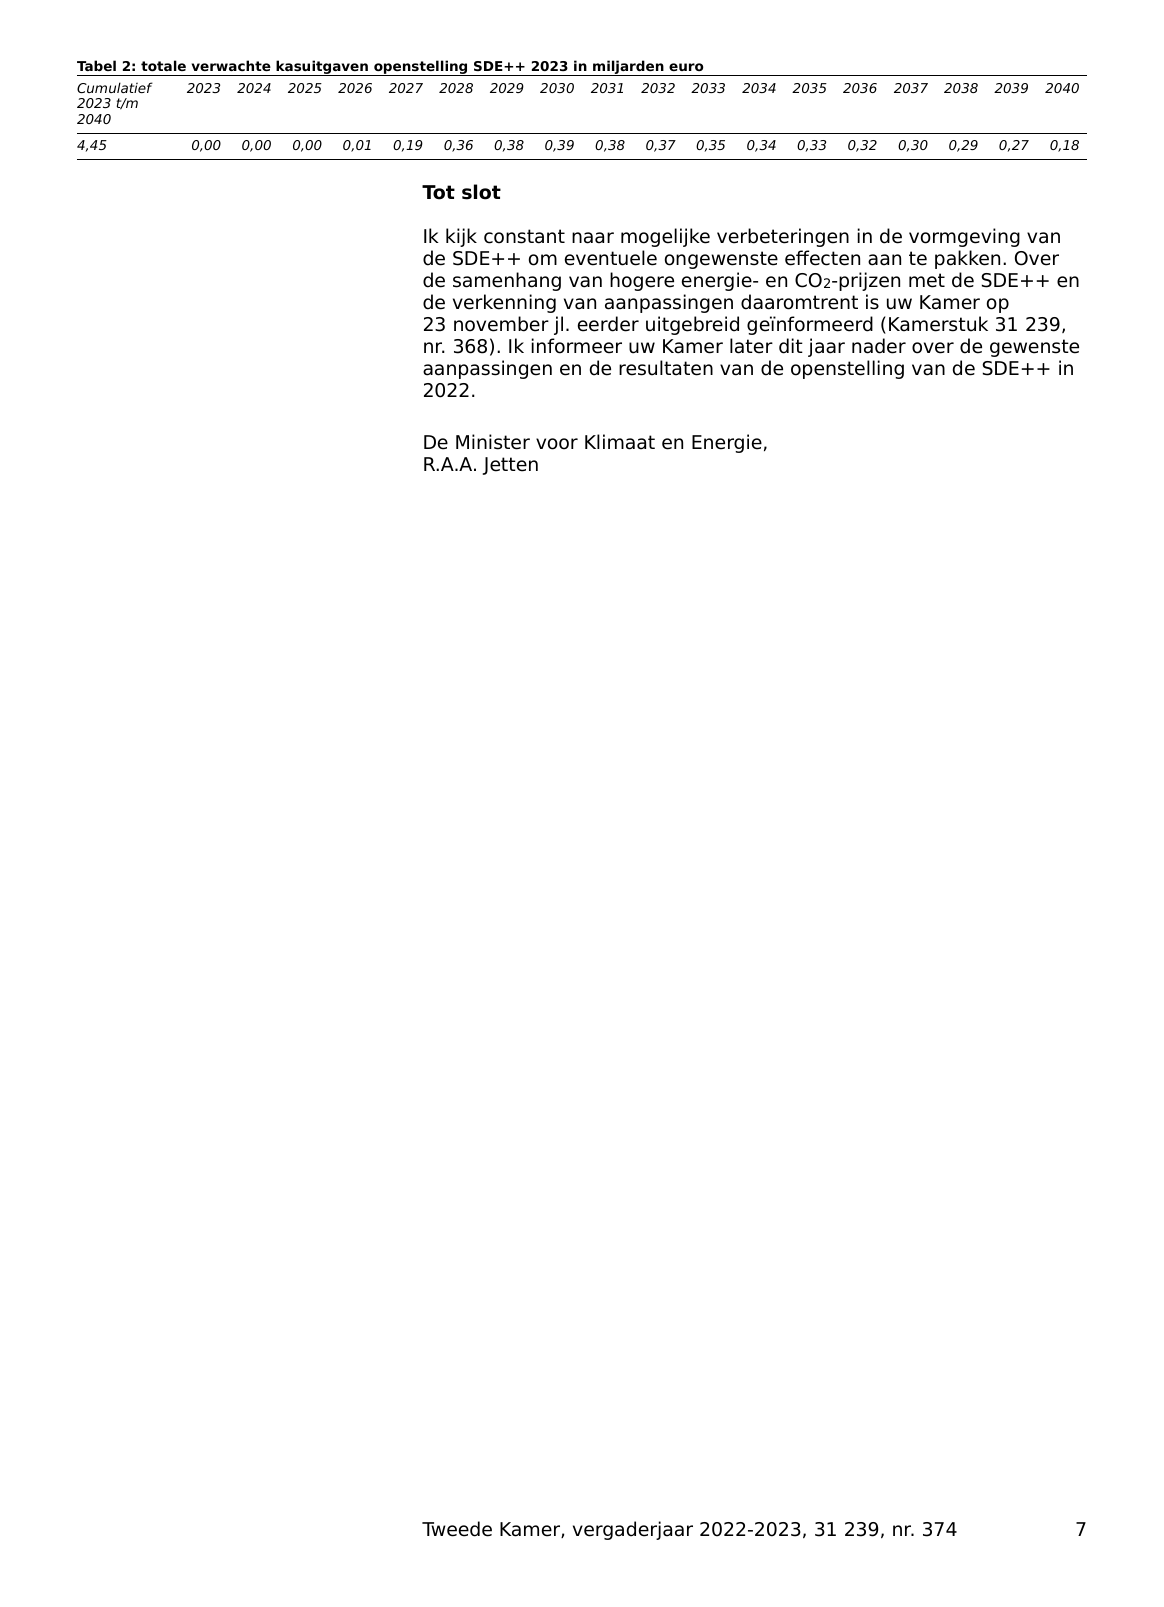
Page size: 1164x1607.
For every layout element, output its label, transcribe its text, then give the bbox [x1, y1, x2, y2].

table_cell 0,36 [430, 134, 481, 158]
table_cell 0,34 [733, 134, 783, 158]
table_cell 0,39 [531, 134, 582, 158]
table_cell 0,18 [1036, 134, 1087, 158]
table_cell 0,30 [885, 134, 935, 158]
table_cell 2033 [683, 76, 733, 132]
subtitle Tot slot [422, 182, 1087, 204]
table_cell 0,38 [481, 134, 531, 158]
table_cell 2023 [178, 76, 228, 132]
table_cell Cumulatief 2023 t/m 2040 [77, 76, 178, 132]
table_cell 2038 [935, 76, 985, 132]
table_cell 0,37 [632, 134, 682, 158]
table_cell 2040 [1036, 76, 1087, 132]
table_cell 0,29 [935, 134, 985, 158]
table_cell 0,19 [380, 134, 430, 158]
table_cell 0,00 [178, 134, 228, 158]
table_cell 0,01 [329, 134, 379, 158]
table_cell 2037 [885, 76, 935, 132]
table_cell 0,38 [582, 134, 632, 158]
table_cell 2032 [632, 76, 682, 132]
text De Minister voor Klimaat en Energie, R.A.A. Jetten [422, 432, 1087, 476]
table_cell 0,00 [279, 134, 329, 158]
table_cell 2027 [380, 76, 430, 132]
table_cell 4,45 [77, 134, 178, 158]
table_cell 0,27 [985, 134, 1036, 158]
table_cell 2035 [784, 76, 834, 132]
table_cell 2024 [228, 76, 279, 132]
table_cell 0,35 [683, 134, 733, 158]
table_cell 2028 [430, 76, 481, 132]
table_cell 2029 [481, 76, 531, 132]
table_cell 0,00 [228, 134, 279, 158]
table_cell 2030 [531, 76, 582, 132]
table_cell 0,33 [784, 134, 834, 158]
text Ik kijk constant naar mogelijke verbeteringen in de vormgeving van de SDE++ om eventuele ongewenste effecten aan te pakken. Over de samenhang van hogere energie- en CO2-prijzen met de SDE++ en de verkenning van aanpassingen daaromtrent is uw Kamer op 23 november jl. eerder uitgebreid geïnformeerd (Kamerstuk 31 239, nr. 368). Ik informeer uw Kamer later dit jaar nader over de gewenste aanpassingen en de resultaten van de openstelling van de SDE++ in 2022. [422, 226, 1087, 402]
table_cell 2025 [279, 76, 329, 132]
table_cell 2026 [329, 76, 379, 132]
table_cell 2034 [733, 76, 783, 132]
table_cell 0,32 [834, 134, 884, 158]
table_cell 2039 [985, 76, 1036, 132]
table_cell 2031 [582, 76, 632, 132]
table_header Tabel 2: totale verwachte kasuitgaven openstelling SDE++ 2023 in miljarden euro [77, 59, 1087, 75]
table_cell 2036 [834, 76, 884, 132]
